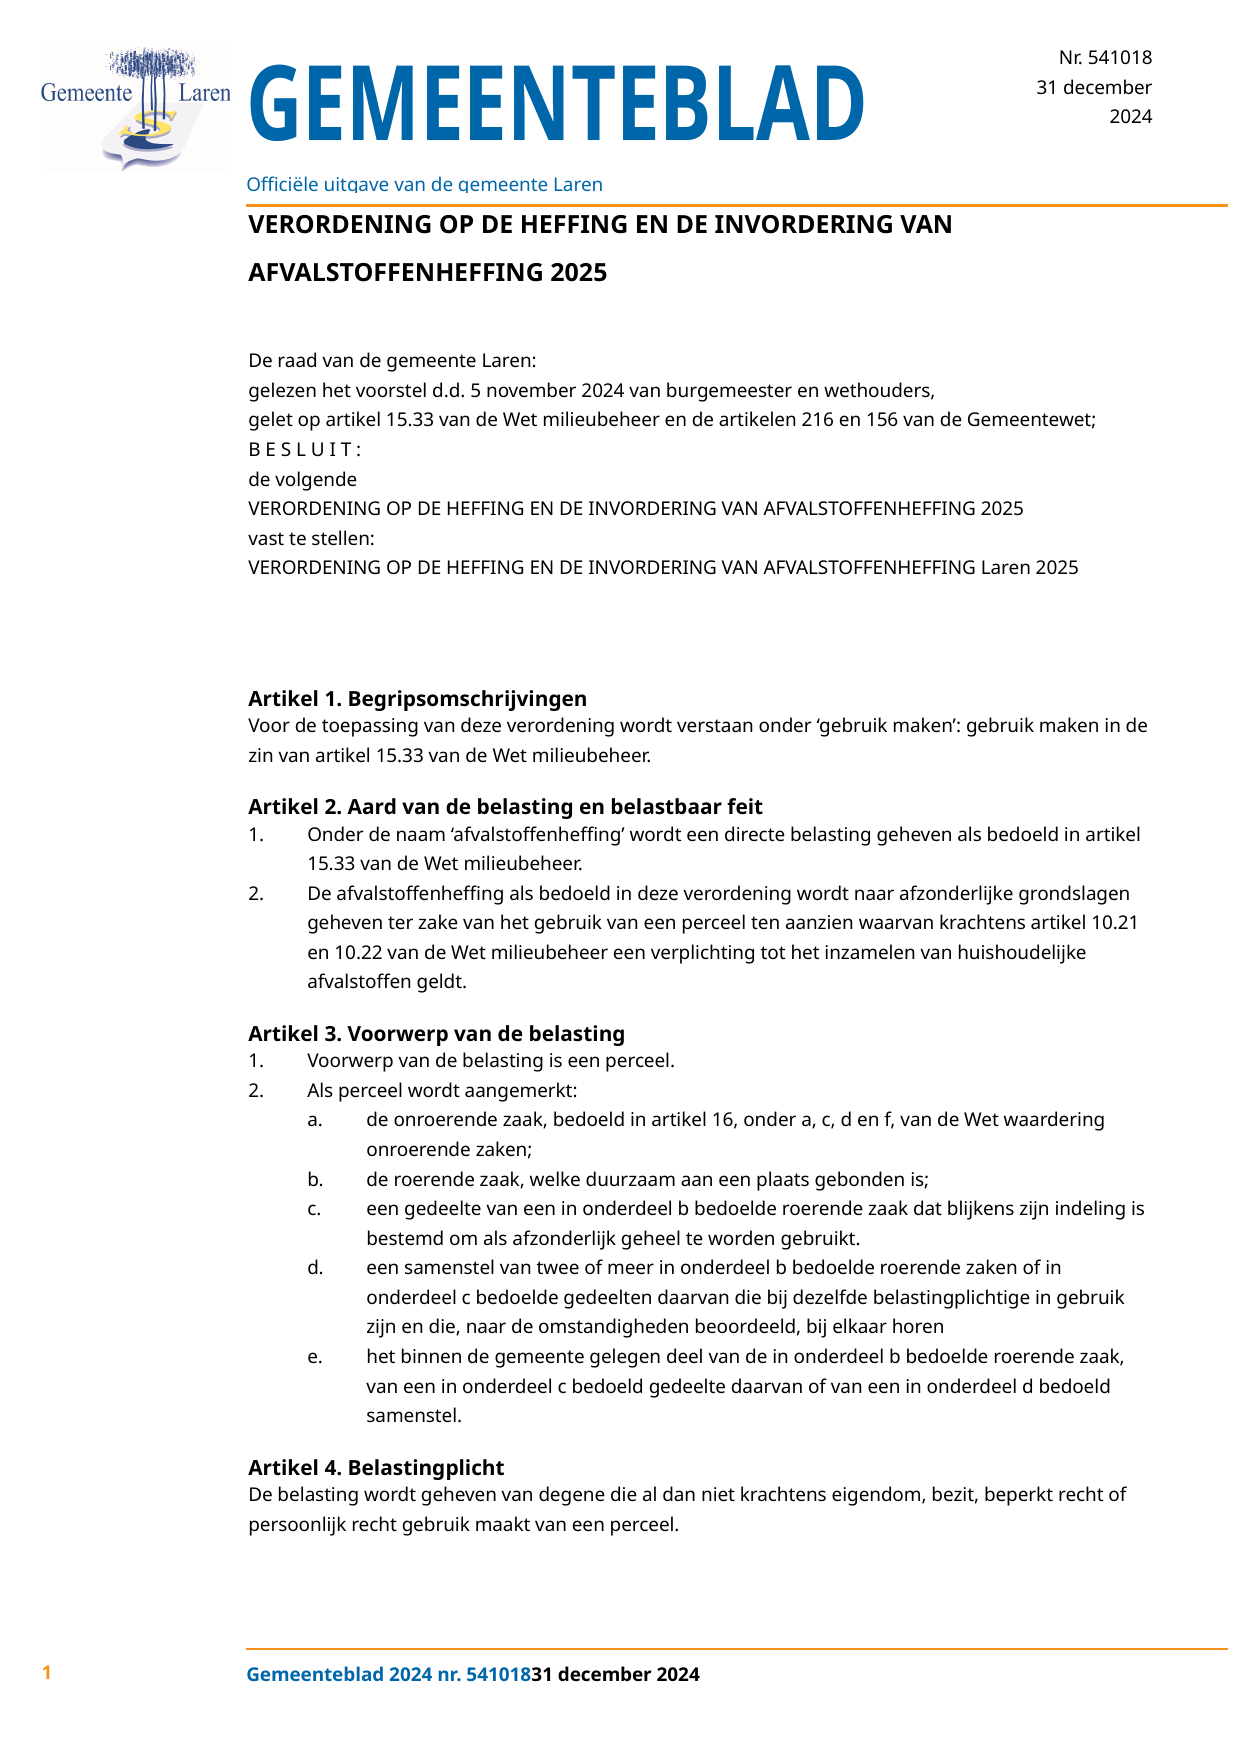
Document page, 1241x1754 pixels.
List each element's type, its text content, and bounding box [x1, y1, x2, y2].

text Artikel 4. Belastingplicht [248, 1453, 1152, 1481]
list een samenstel van twee of meer in onderdeel b bedoelde roerende zaken of in onderdeel c bedoelde gedeelten daarvan die bij dezelfde belastingplichtige in gebruik zijn en die, naar de omstandigheden beoordeeld, bij elkaar horen [307, 1254, 1152, 1339]
list Onder de naam ‘afvalstoffenheffing’ wordt een directe belasting geheven als bedoeld in artikel 15.33 van de Wet milieubeheer. [248, 821, 1152, 876]
text Artikel 3. Voorwerp van de belasting [248, 1019, 1152, 1047]
text Artikel 1. Begripsomschrijvingen [248, 684, 1152, 712]
text gelet op artikel 15.33 van de Wet milieubeheer en de artikelen 216 en 156 van de Gemeentewet; [248, 407, 1152, 432]
text VERORDENING OP DE HEFFING EN DE INVORDERING VAN AFVALSTOFFENHEFFING 2025 [248, 495, 1152, 521]
text B E S L U I T : [248, 436, 1152, 462]
text Voor de toepassing van deze verordening wordt verstaan onder ‘gebruik maken’: gebruik maken in de zin van artikel 15.33 van de Wet milieubeheer. [248, 712, 1152, 768]
list een gedeelte van een in onderdeel b bedoelde roerende zaak dat blijkens zijn indeling is bestemd om als afzonderlijk geheel te worden gebruikt. [307, 1195, 1152, 1251]
list Voorwerp van de belasting is een perceel. [248, 1047, 1152, 1073]
text De raad van de gemeente Laren: [248, 347, 1152, 373]
text gelezen het voorstel d.d. 5 november 2024 van burgemeester en wethouders, [248, 377, 1152, 403]
text De belasting wordt geheven van degene die al dan niet krachtens eigendom, bezit, beperkt recht of persoonlijk recht gebruik maakt van een perceel. [248, 1481, 1152, 1537]
text de volgende [248, 466, 1152, 492]
list De afvalstoffenheffing als bedoeld in deze verordening wordt naar afzonderlijke grondslagen geheven ter zake van het gebruik van een perceel ten aanzien waarvan krachtens artikel 10.21 en 10.22 van de Wet milieubeheer een verplichting tot het inzamelen van huishoudelijke afvalstoffen geldt. [248, 880, 1152, 994]
text VERORDENING OP DE HEFFING EN DE INVORDERING VAN AFVALSTOFFENHEFFING Laren 2025 [248, 554, 1152, 580]
text Artikel 2. Aard van de belasting en belastbaar feit [248, 792, 1152, 821]
list de roerende zaak, welke duurzaam aan een plaats gebonden is; [307, 1166, 1152, 1192]
list de onroerende zaak, bedoeld in artikel 16, onder a, c, d en f, van de Wet waardering onroerende zaken; [307, 1107, 1152, 1162]
text VERORDENING OP DE HEFFING EN DE INVORDERING VAN AFVALSTOFFENHEFFING 2025 [248, 207, 1152, 288]
text vast te stellen: [248, 525, 1152, 551]
list Als perceel wordt aangemerkt: [248, 1077, 1152, 1103]
list het binnen de gemeente gelegen deel van de in onderdeel b bedoelde roerende zaak, van een in onderdeel c bedoeld gedeelte daarvan of van een in onderdeel d bedoeld samenstel. [307, 1343, 1152, 1428]
picture [41, 47, 231, 172]
